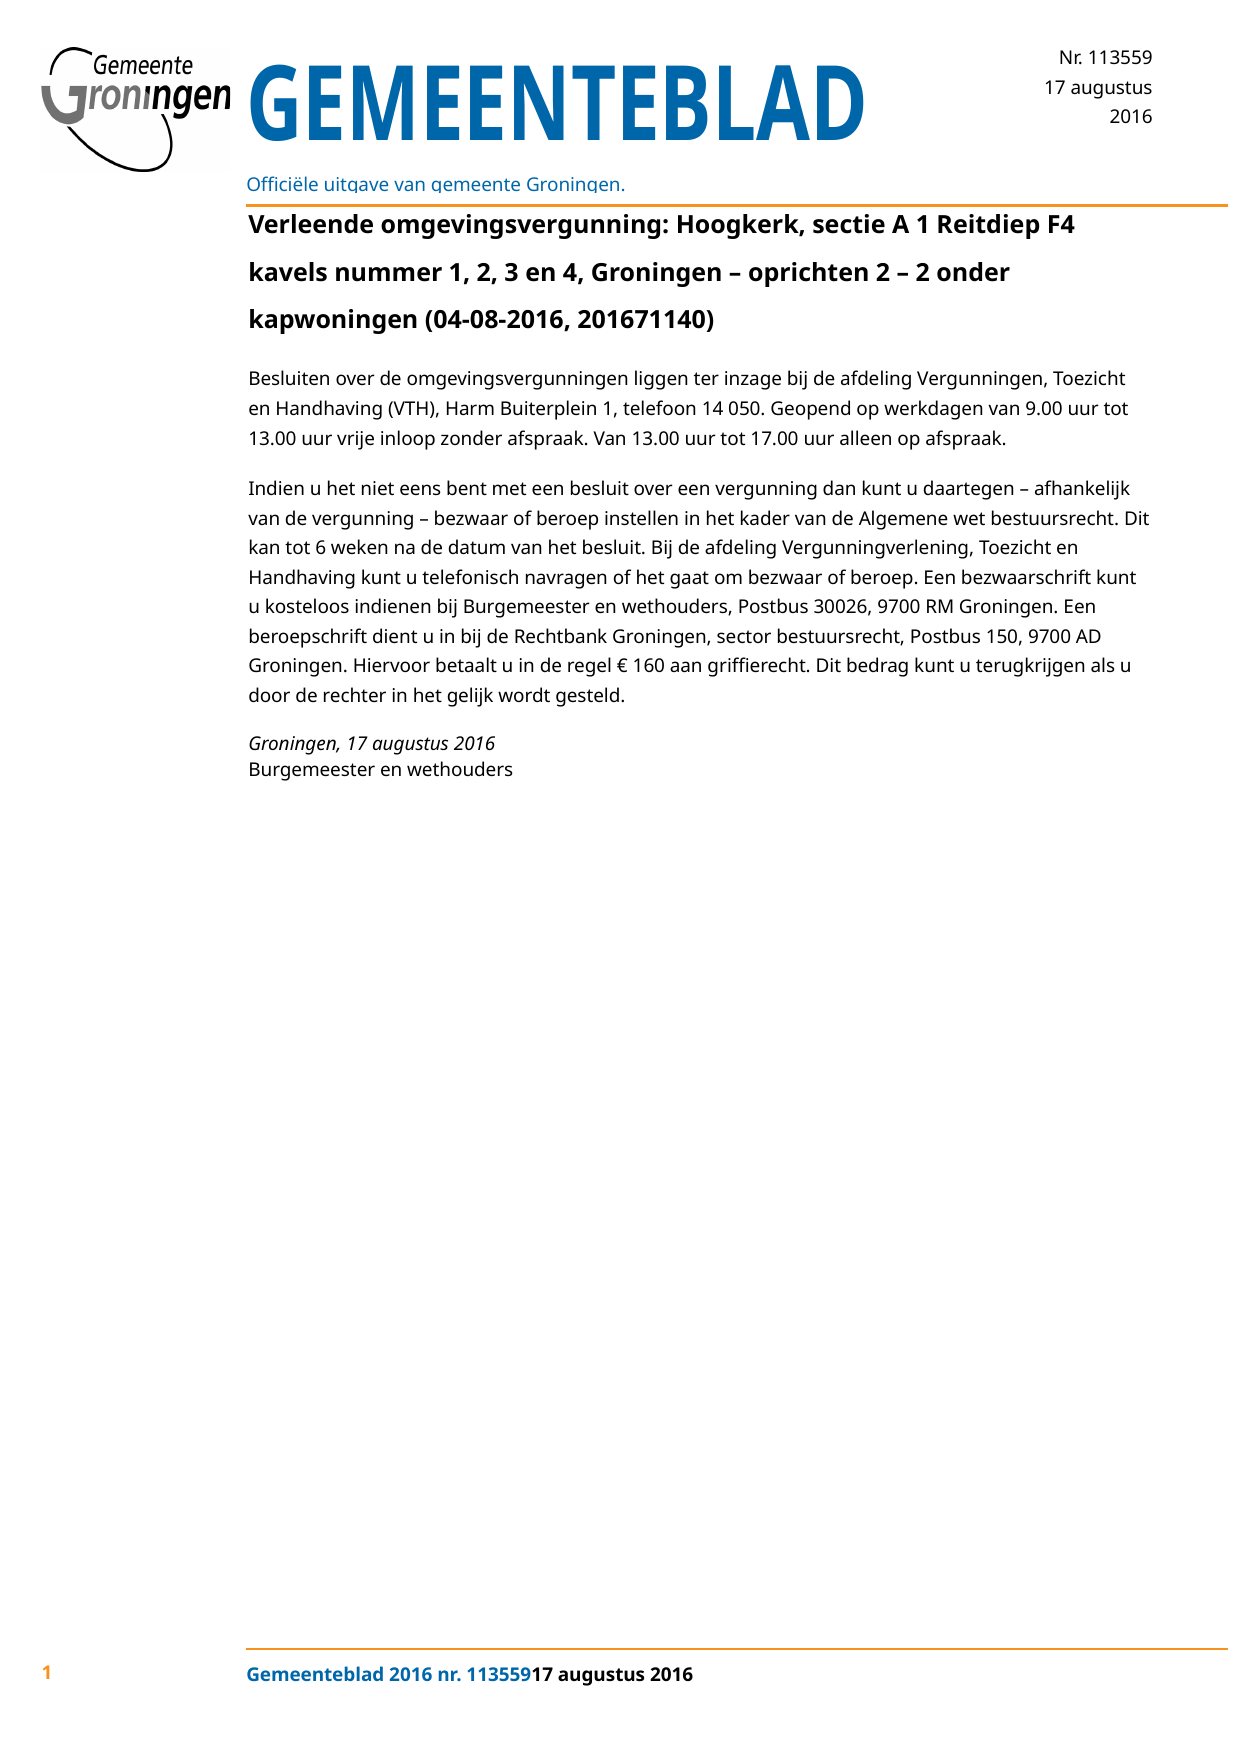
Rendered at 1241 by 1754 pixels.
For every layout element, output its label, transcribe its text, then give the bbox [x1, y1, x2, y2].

text Indien u het niet eens bent met een besluit over een vergunning dan kunt u daartegen – afhankelijk van de vergunning – bezwaar of beroep instellen in het kader van de Algemene wet bestuursrecht. Dit kan tot 6 weken na de datum van het besluit. Bij de afdeling Vergunningverlening, Toezicht en Handhaving kunt u telefonisch navragen of het gaat om bezwaar of beroep. Een bezwaarschrift kunt u kosteloos indienen bij Burgemeester en wethouders, Postbus 30026, 9700 RM Groningen. Een beroepschrift dient u in bij de Rechtbank Groningen, sector bestuursrecht, Postbus 150, 9700 AD Groningen. Hiervoor betaalt u in de regel € 160 aan griffierecht. Dit bedrag kunt u terugkrijgen als u door de rechter in het gelijk wordt gesteld. [248, 475, 1152, 708]
picture [41, 47, 231, 172]
text Burgemeester en wethouders [248, 756, 1152, 781]
text Verleende omgevingsvergunning: Hoogkerk, sectie A 1 Reitdiep F4 kavels nummer 1, 2, 3 en 4, Groningen – oprichten 2 – 2 onder kapwoningen (04-08-2016, 201671140) [248, 207, 1152, 336]
text Besluiten over de omgevingsvergunningen liggen ter inzage bij de afdeling Vergunningen, Toezicht en Handhaving (VTH), Harm Buiterplein 1, telefoon 14 050. Geopend op werkdagen van 9.00 uur tot 13.00 uur vrije inloop zonder afspraak. Van 13.00 uur tot 17.00 uur alleen op afspraak. [248, 366, 1152, 450]
text Groningen, 17 augustus 2016 [248, 730, 1152, 756]
